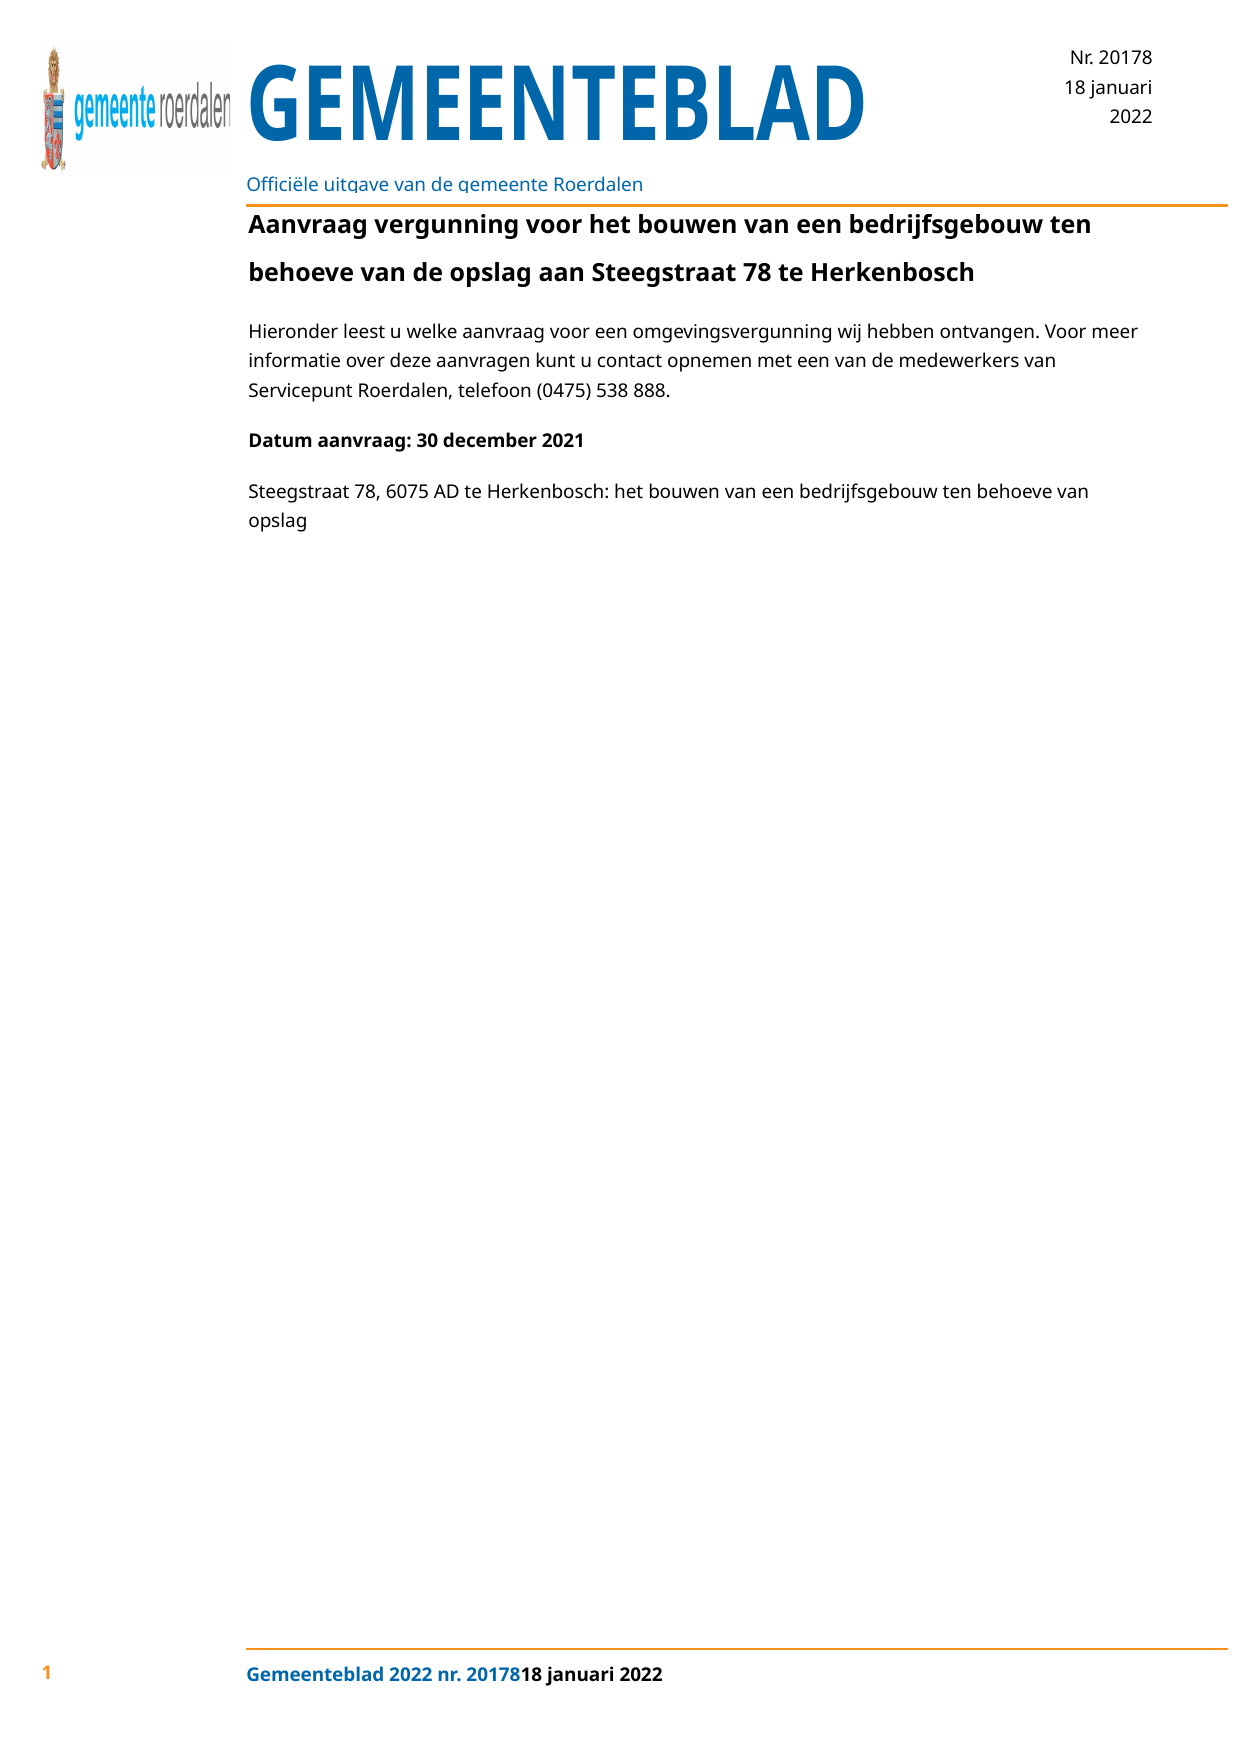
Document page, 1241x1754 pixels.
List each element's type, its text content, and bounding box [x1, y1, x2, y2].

text Steegstraat 78, 6075 AD te Herkenbosch: het bouwen van een bedrijfsgebouw ten behoeve van opslag [248, 478, 1152, 533]
picture [41, 47, 231, 172]
text Aanvraag vergunning voor het bouwen van een bedrijfsgebouw ten behoeve van de opslag aan Steegstraat 78 te Herkenbosch [248, 207, 1152, 288]
text Hieronder leest u welke aanvraag voor een omgevingsvergunning wij hebben ontvangen. Voor meer informatie over deze aanvragen kunt u contact opnemen met een van de medewerkers van Servicepunt Roerdalen, telefoon (0475) 538 888. [248, 318, 1152, 403]
text Datum aanvraag: 30 december 2021 [248, 427, 1152, 453]
